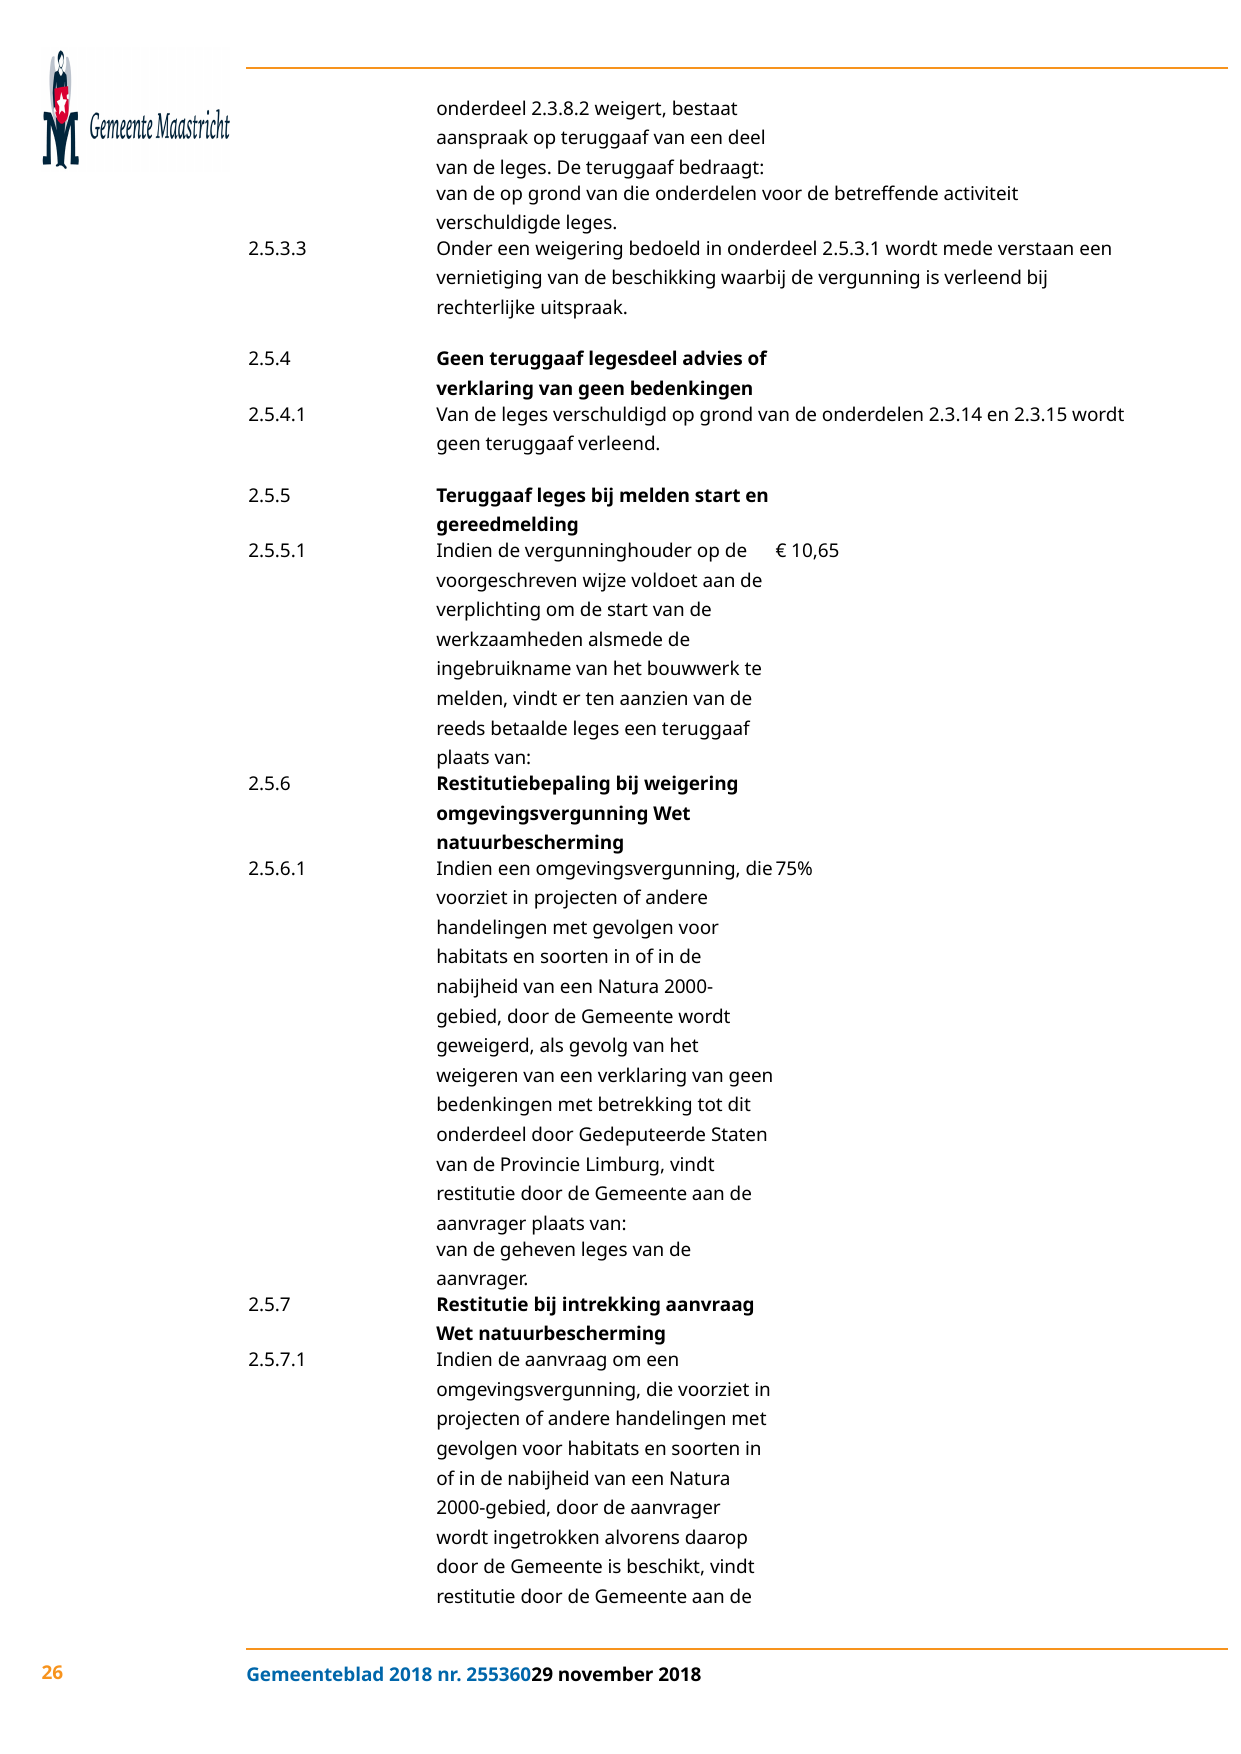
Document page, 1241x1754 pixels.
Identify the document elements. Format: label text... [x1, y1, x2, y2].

table_cell [248, 180, 436, 235]
table_cell Indien de vergunninghouder op de voorgeschreven wijze voldoet aan de verplichting om de start van de werkzaamheden alsmede de ingebruikname van het bouwwerk te melden, vindt er ten aanzien van de reeds betaalde leges een teruggaaf plaats van: [436, 537, 775, 770]
table_cell [436, 320, 775, 346]
table_cell [775, 95, 1057, 180]
table_cell Teruggaaf leges bij melden start en gereedmelding [436, 482, 775, 537]
table_cell 2.5.7 [248, 1291, 436, 1346]
table_cell 2.5.7.1 [248, 1346, 436, 1609]
table_cell van de op grond van die onderdelen voor de betreffende activiteit verschuldigde leges. [436, 180, 1057, 235]
table_cell [775, 1291, 1057, 1346]
table_cell [1058, 346, 1152, 401]
table_cell 2.5.4 [248, 346, 436, 401]
table_cell Onder een weigering bedoeld in onderdeel 2.5.3.1 wordt mede verstaan een vernietiging van de beschikking waarbij de vergunning is verleend bij rechterlijke uitspraak. [436, 235, 1152, 320]
table_cell [1058, 1236, 1152, 1291]
table_cell [775, 1236, 1057, 1291]
table_cell Restitutiebepaling bij weigering omgevingsvergunning Wet natuurbescherming [436, 770, 775, 855]
table_cell [1058, 1346, 1152, 1609]
table_cell [1058, 180, 1152, 235]
table_cell [775, 770, 1057, 855]
table_cell [436, 456, 775, 482]
table_cell Van de leges verschuldigd op grond van de onderdelen 2.3.14 en 2.3.15 wordt geen teruggaaf verleend. [436, 401, 1152, 456]
table_cell [1058, 1291, 1152, 1346]
picture [41, 47, 231, 172]
table_cell [775, 1346, 1057, 1609]
table_cell Geen teruggaaf legesdeel advies of verklaring van geen bedenkingen [436, 346, 775, 401]
table_cell € 10,65 [775, 537, 1057, 770]
table_cell [1058, 770, 1152, 855]
table_cell [775, 346, 1057, 401]
table_cell Indien een omgevingsvergunning, die voorziet in projecten of andere handelingen met gevolgen voor habitats en soorten in of in de nabijheid van een Natura 2000-gebied, door de Gemeente wordt geweigerd, als gevolg van het weigeren van een verklaring van geen bedenkingen met betrekking tot dit onderdeel door Gedeputeerde Staten van de Provincie Limburg, vindt restitutie door de Gemeente aan de aanvrager plaats van: [436, 855, 775, 1236]
table_cell [775, 456, 1057, 482]
table_cell [1058, 320, 1152, 346]
table_cell 2.5.5 [248, 482, 436, 537]
table_cell [248, 320, 436, 346]
table_cell [1058, 456, 1152, 482]
table_cell [248, 456, 436, 482]
table_cell [775, 482, 1057, 537]
table_cell 2.5.3.3 [248, 235, 436, 320]
table_cell [1058, 855, 1152, 1236]
table_cell [248, 95, 436, 180]
table_cell van de geheven leges van de aanvrager. [436, 1236, 775, 1291]
table_cell [248, 1236, 436, 1291]
table_cell 2.5.6.1 [248, 855, 436, 1236]
table_cell Restitutie bij intrekking aanvraag Wet natuurbescherming [436, 1291, 775, 1346]
table_cell [1058, 95, 1152, 180]
table_cell 2.5.6 [248, 770, 436, 855]
table_cell 2.5.5.1 [248, 537, 436, 770]
table_cell 2.5.4.1 [248, 401, 436, 456]
table_cell 75% [775, 855, 1057, 1236]
table_cell [1058, 537, 1152, 770]
table_cell Indien de aanvraag om een omgevingsvergunning, die voorziet in projecten of andere handelingen met gevolgen voor habitats en soorten in of in de nabijheid van een Natura 2000-gebied, door de aanvrager wordt ingetrokken alvorens daarop door de Gemeente is beschikt, vindt restitutie door de Gemeente aan de [436, 1346, 775, 1609]
table_cell onderdeel 2.3.8.2 weigert, bestaat aanspraak op teruggaaf van een deel van de leges. De teruggaaf bedraagt: [436, 95, 775, 180]
table_cell [1058, 482, 1152, 537]
table_cell [775, 320, 1057, 346]
